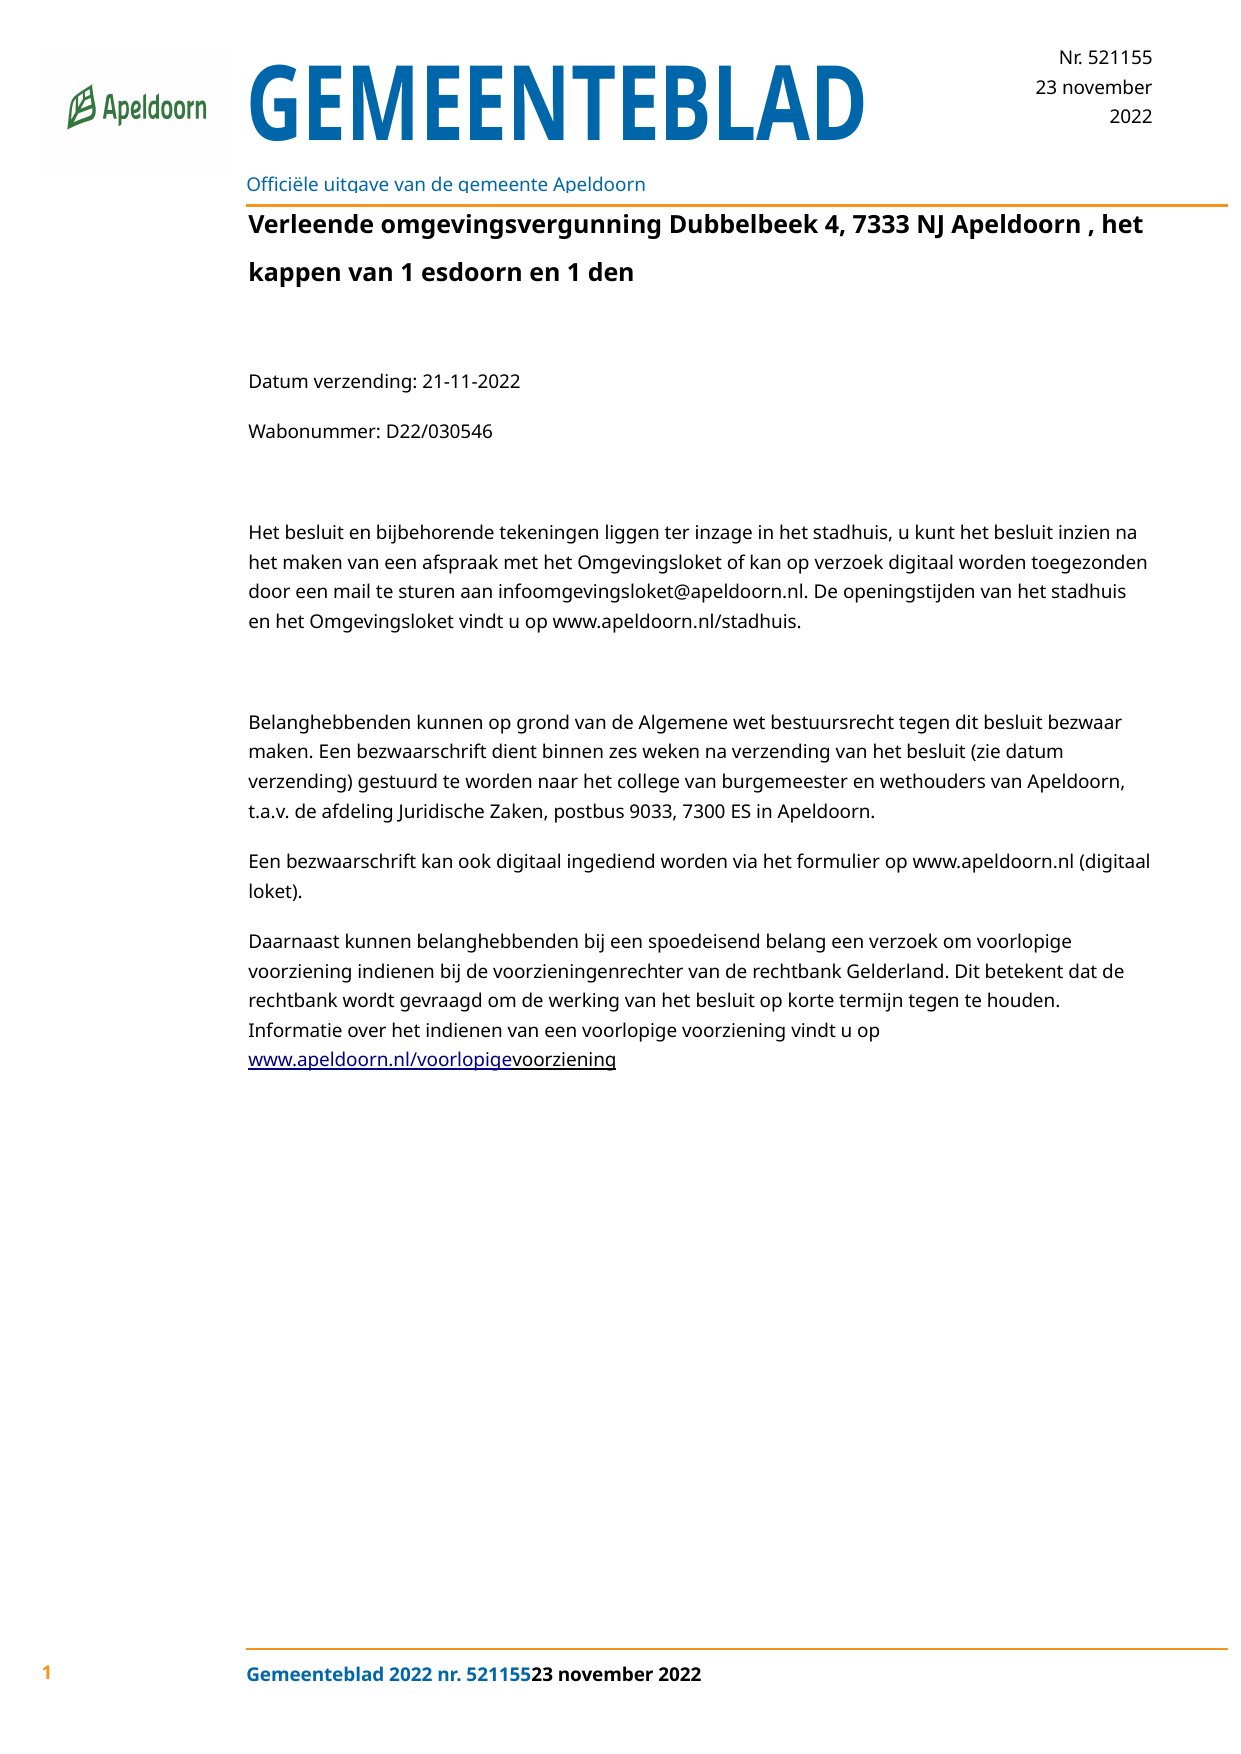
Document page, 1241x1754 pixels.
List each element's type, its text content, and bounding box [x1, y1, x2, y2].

picture [41, 47, 231, 172]
text Het besluit en bijbehorende tekeningen liggen ter inzage in het stadhuis, u kunt het besluit inzien na het maken van een afspraak met het Omgevingsloket of kan op verzoek digitaal worden toegezonden door een mail te sturen aan infoomgevingsloket@apeldoorn.nl. De openingstijden van het stadhuis en het Omgevingsloket vindt u op www.apeldoorn.nl/stadhuis. [248, 519, 1152, 634]
text Verleende omgevingsvergunning Dubbelbeek 4, 7333 NJ Apeldoorn , het kappen van 1 esdoorn en 1 den [248, 207, 1152, 288]
text Belanghebbenden kunnen op grond van de Algemene wet bestuursrecht tegen dit besluit bezwaar maken. Een bezwaarschrift dient binnen zes weken na verzending van het besluit (zie datum verzending) gestuurd te worden naar het college van burgemeester en wethouders van Apeldoorn, t.a.v. de afdeling Juridische Zaken, postbus 9033, 7300 ES in Apeldoorn. [248, 709, 1152, 824]
text Een bezwaarschrift kan ook digitaal ingediend worden via het formulier op www.apeldoorn.nl (digitaal loket). [248, 848, 1152, 904]
text Daarnaast kunnen belanghebbenden bij een spoedeisend belang een verzoek om voorlopige voorziening indienen bij de voorzieningenrechter van de rechtbank Gelderland. Dit betekent dat de rechtbank wordt gevraagd om de werking van het besluit op korte termijn tegen te houden. Informatie over het indienen van een voorlopige voorziening vindt u op www.apeldoorn.nl/voorlopigevoorziening [248, 928, 1152, 1072]
text Datum verzending: 21-11-2022 [248, 368, 1152, 394]
text Wabonummer: D22/030546 [248, 419, 1152, 444]
